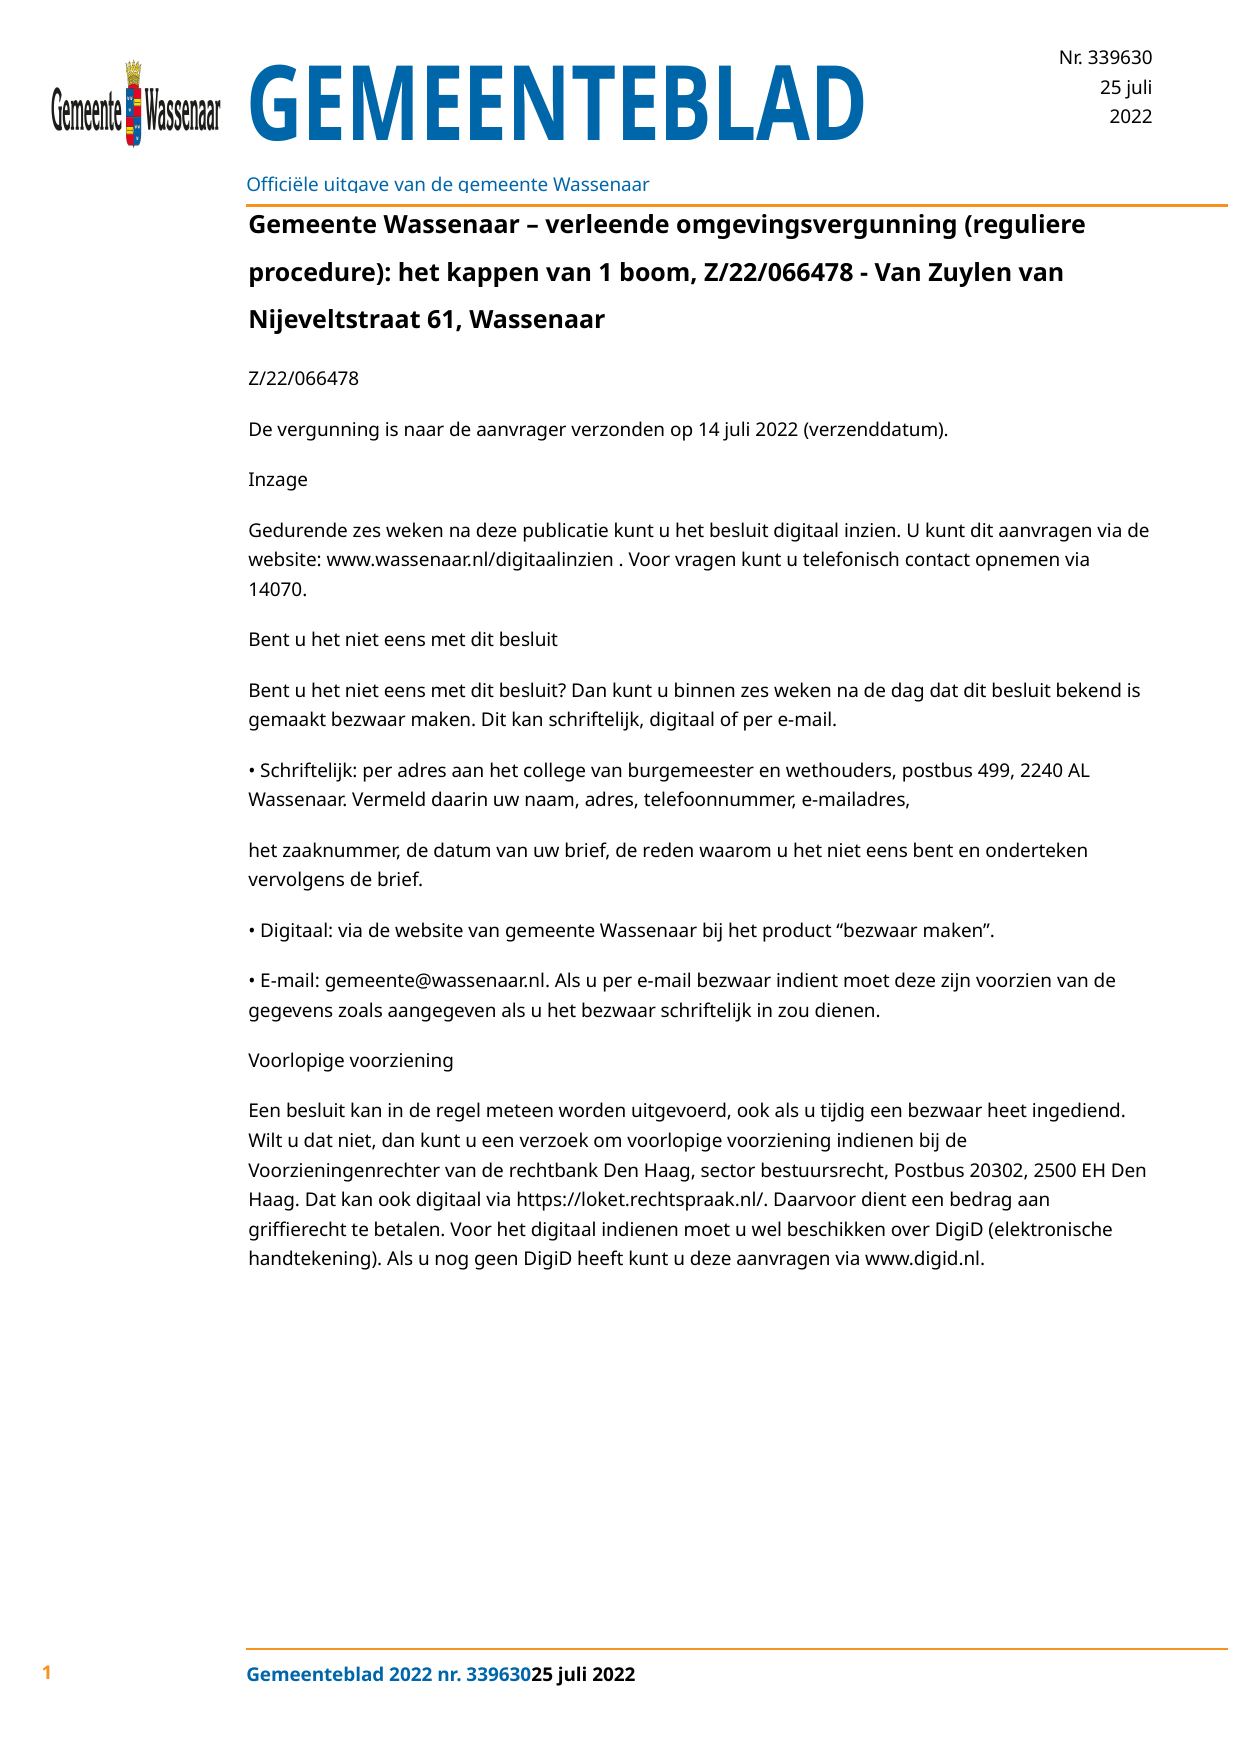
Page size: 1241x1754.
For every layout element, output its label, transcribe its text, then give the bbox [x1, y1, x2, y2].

text Z/22/066478 [248, 366, 1152, 391]
text Gemeente Wassenaar – verleende omgevingsvergunning (reguliere procedure): het kappen van 1 boom, Z/22/066478 - Van Zuylen van Nijeveltstraat 61, Wassenaar [248, 207, 1152, 336]
text • Digitaal: via de website van gemeente Wassenaar bij het product “bezwaar maken”. [248, 917, 1152, 942]
text Voorlopige voorziening [248, 1047, 1152, 1073]
text Bent u het niet eens met dit besluit? Dan kunt u binnen zes weken na de dag dat dit besluit bekend is gemaakt bezwaar maken. Dit kan schriftelijk, digitaal of per e-mail. [248, 677, 1152, 732]
text Een besluit kan in de regel meteen worden uitgevoerd, ook als u tijdig een bezwaar heet ingediend. Wilt u dat niet, dan kunt u een verzoek om voorlopige voorziening indienen bij de Voorzieningenrechter van de rechtbank Den Haag, sector bestuursrecht, Postbus 20302, 2500 EH Den Haag. Dat kan ook digitaal via https://loket.rechtspraak.nl/. Daarvoor dient een bedrag aan griffierecht te betalen. Voor het digitaal indienen moet u wel beschikken over DigiD (elektronische handtekening). Als u nog geen DigiD heeft kunt u deze aanvragen via www.digid.nl. [248, 1098, 1152, 1271]
picture [41, 47, 231, 172]
text De vergunning is naar de aanvrager verzonden op 14 juli 2022 (verzenddatum). [248, 416, 1152, 442]
text • E-mail: gemeente@wassenaar.nl. Als u per e-mail bezwaar indient moet deze zijn voorzien van de gegevens zoals aangegeven als u het bezwaar schriftelijk in zou dienen. [248, 967, 1152, 1022]
text Gedurende zes weken na deze publicatie kunt u het besluit digitaal inzien. U kunt dit aanvragen via de website: www.wassenaar.nl/digitaalinzien . Voor vragen kunt u telefonisch contact opnemen via 14070. [248, 517, 1152, 602]
text Inzage [248, 466, 1152, 492]
text • Schriftelijk: per adres aan het college van burgemeester en wethouders, postbus 499, 2240 AL Wassenaar. Vermeld daarin uw naam, adres, telefoonnummer, e-mailadres, [248, 757, 1152, 812]
text Bent u het niet eens met dit besluit [248, 626, 1152, 652]
text het zaaknummer, de datum van uw brief, de reden waarom u het niet eens bent en onderteken vervolgens de brief. [248, 837, 1152, 892]
